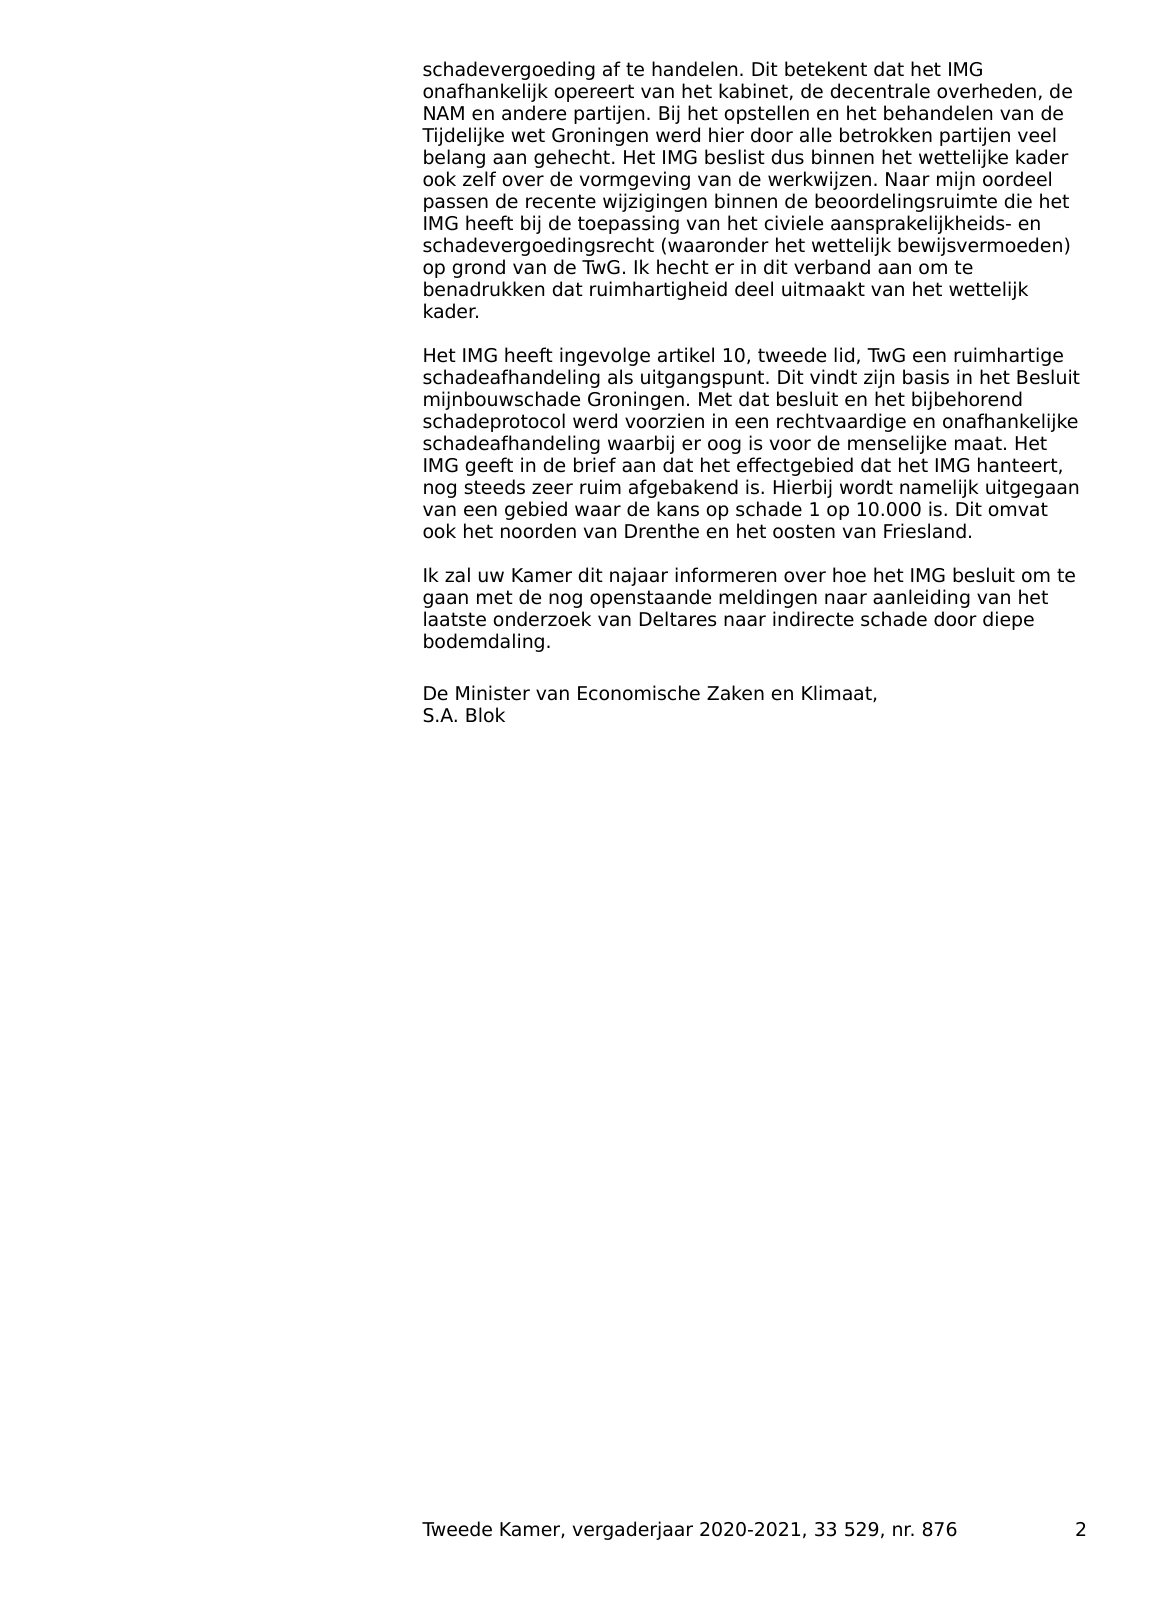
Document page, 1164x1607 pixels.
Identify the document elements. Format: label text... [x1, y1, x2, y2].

text De Minister van Economische Zaken en Klimaat, S.A. Blok [422, 683, 1087, 727]
text schadevergoeding af te handelen. Dit betekent dat het IMG onafhankelijk opereert van het kabinet, de decentrale overheden, de NAM en andere partijen. Bij het opstellen en het behandelen van de Tijdelijke wet Groningen werd hier door alle betrokken partijen veel belang aan gehecht. Het IMG beslist dus binnen het wettelijke kader ook zelf over de vormgeving van de werkwijzen. Naar mijn oordeel passen de recente wijzigingen binnen de beoordelingsruimte die het IMG heeft bij de toepassing van het civiele aansprakelijkheids- en schadevergoedingsrecht (waaronder het wettelijk bewijsvermoeden) op grond van de TwG. Ik hecht er in dit verband aan om te benadrukken dat ruimhartigheid deel uitmaakt van het wettelijk kader. [422, 59, 1087, 323]
text Het IMG heeft ingevolge artikel 10, tweede lid, TwG een ruimhartige schadeafhandeling als uitgangspunt. Dit vindt zijn basis in het Besluit mijnbouwschade Groningen. Met dat besluit en het bijbehorend schadeprotocol werd voorzien in een rechtvaardige en onafhankelijke schadeafhandeling waarbij er oog is voor de menselijke maat. Het IMG geeft in de brief aan dat het effectgebied dat het IMG hanteert, nog steeds zeer ruim afgebakend is. Hierbij wordt namelijk uitgegaan van een gebied waar de kans op schade 1 op 10.000 is. Dit omvat ook het noorden van Drenthe en het oosten van Friesland. [422, 345, 1087, 543]
text Ik zal uw Kamer dit najaar informeren over hoe het IMG besluit om te gaan met de nog openstaande meldingen naar aanleiding van het laatste onderzoek van Deltares naar indirecte schade door diepe bodemdaling. [422, 565, 1087, 653]
